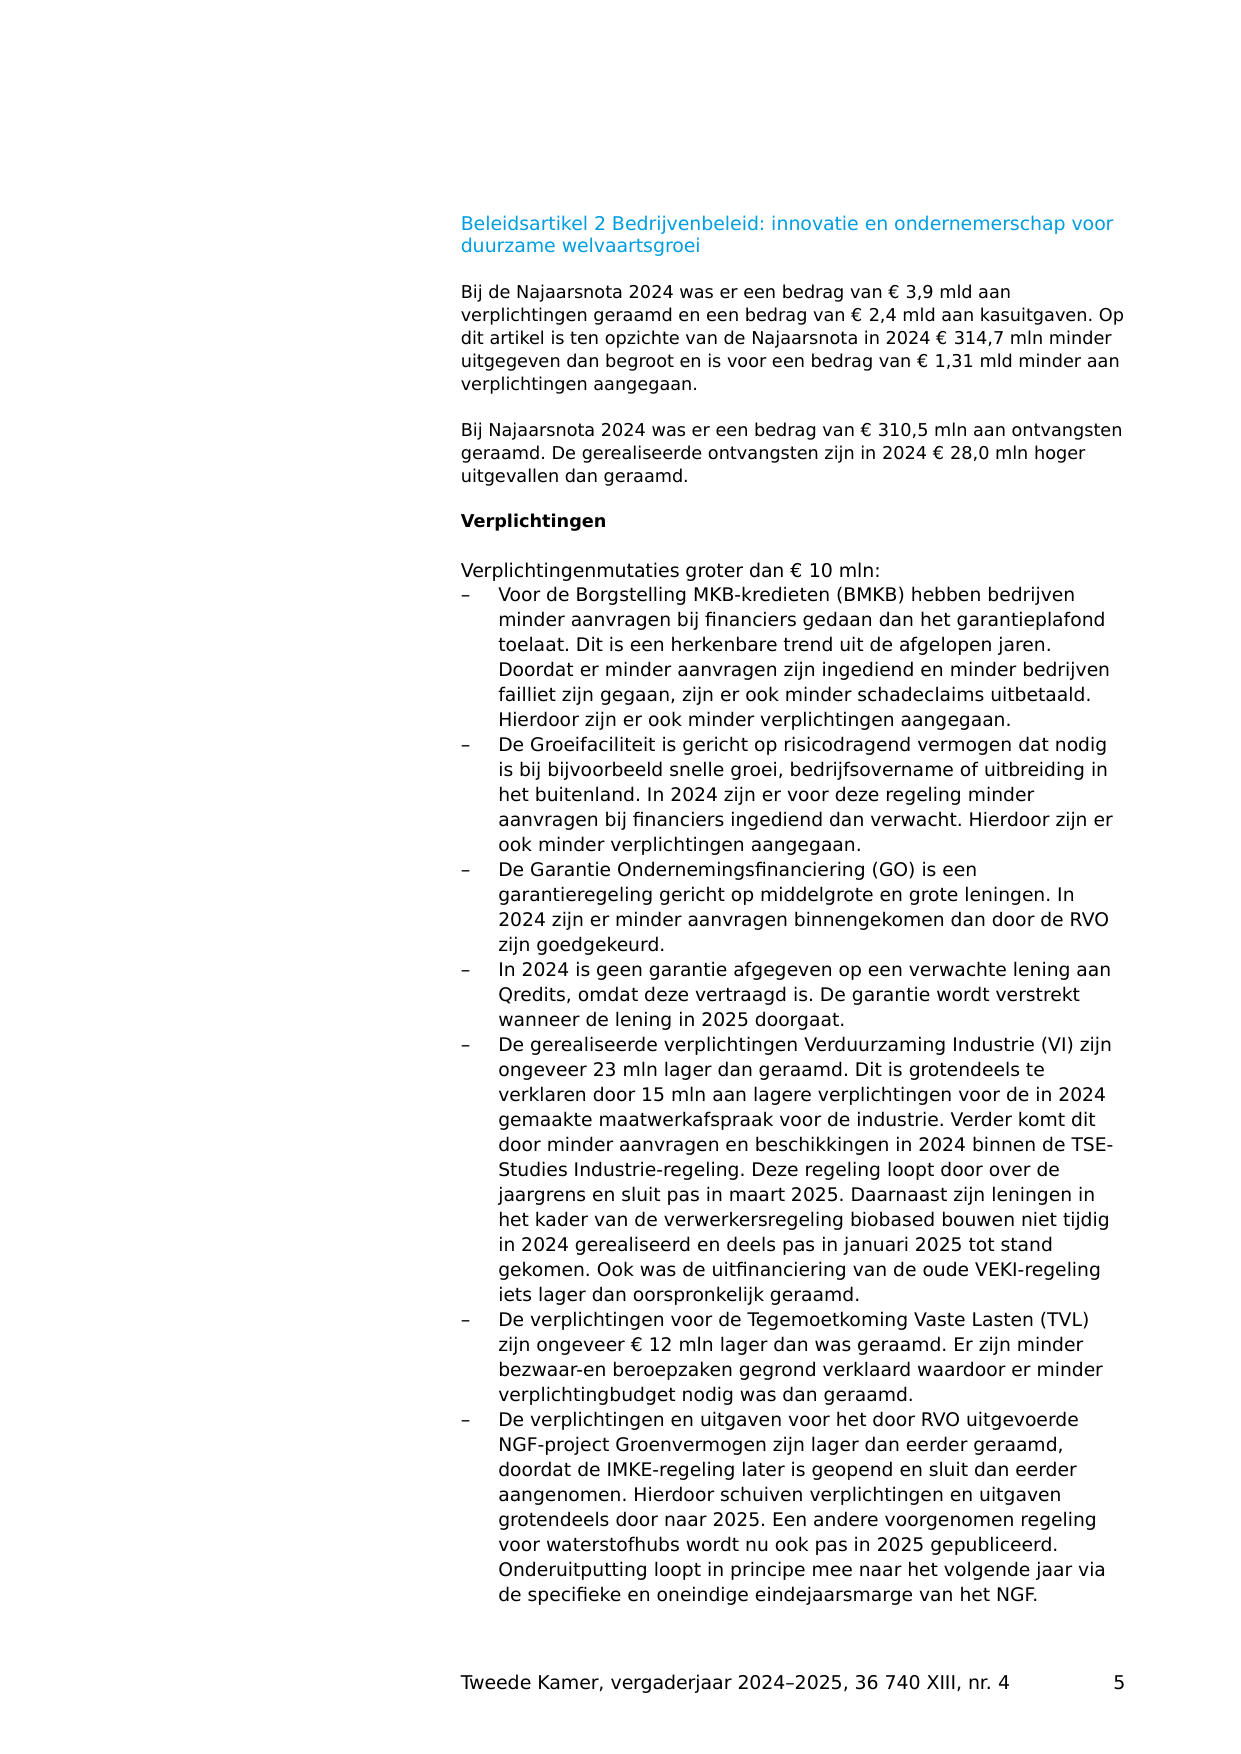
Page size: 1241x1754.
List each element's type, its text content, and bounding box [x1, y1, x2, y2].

text Bij Najaarsnota 2024 was er een bedrag van € 310,5 mln aan ontvangsten geraamd. De gerealiseerde ontvangsten zijn in 2024 € 28,0 mln hoger uitgevallen dan geraamd. [461, 418, 1125, 487]
text Verplichtingen [461, 509, 1125, 532]
list De Garantie Ondernemingsfinanciering (GO) is een garantieregeling gericht op middelgrote en grote leningen. In 2024 zijn er minder aanvragen binnengekomen dan door de RVO zijn goedgekeurd. [461, 856, 1125, 956]
list Voor de Borgstelling MKB-kredieten (BMKB) hebben bedrijven minder aanvragen bij financiers gedaan dan het garantieplafond toelaat. Dit is een herkenbare trend uit de afgelopen jaren. Doordat er minder aanvragen zijn ingediend en minder bedrijven failliet zijn gegaan, zijn er ook minder schadeclaims uitbetaald. Hierdoor zijn er ook minder verplichtingen aangegaan. [461, 581, 1125, 731]
title Beleidsartikel 2 Bedrijvenbeleid: innovatie en ondernemerschap voor duurzame welvaartsgroei [461, 213, 1125, 257]
text Bij de Najaarsnota 2024 was er een bedrag van € 3,9 mld aan verplichtingen geraamd en een bedrag van € 2,4 mld aan kasuitgaven. Op dit artikel is ten opzichte van de Najaarsnota in 2024 € 314,7 mln minder uitgegeven dan begroot en is voor een bedrag van € 1,31 mld minder aan verplichtingen aangegaan. [461, 280, 1125, 395]
list In 2024 is geen garantie afgegeven op een verwachte lening aan Qredits, omdat deze vertraagd is. De garantie wordt verstrekt wanneer de lening in 2025 doorgaat. [461, 956, 1125, 1031]
list De Groeifaciliteit is gericht op risicodragend vermogen dat nodig is bij bijvoorbeeld snelle groei, bedrijfsovername of uitbreiding in het buitenland. In 2024 zijn er voor deze regeling minder aanvragen bij financiers ingediend dan verwacht. Hierdoor zijn er ook minder verplichtingen aangegaan. [461, 731, 1125, 856]
list De gerealiseerde verplichtingen Verduurzaming Industrie (VI) zijn ongeveer 23 mln lager dan geraamd. Dit is grotendeels te verklaren door 15 mln aan lagere verplichtingen voor de in 2024 gemaakte maatwerkafspraak voor de industrie. Verder komt dit door minder aanvragen en beschikkingen in 2024 binnen de TSE-Studies Industrie-regeling. Deze regeling loopt door over de jaargrens en sluit pas in maart 2025. Daarnaast zijn leningen in het kader van de verwerkersregeling biobased bouwen niet tijdig in 2024 gerealiseerd en deels pas in januari 2025 tot stand gekomen. Ook was de uitfinanciering van de oude VEKI-regeling iets lager dan oorspronkelijk geraamd. [461, 1031, 1125, 1306]
list De verplichtingen voor de Tegemoetkoming Vaste Lasten (TVL) zĳn ongeveer € 12 mln lager dan was geraamd. Er zĳn minder bezwaar-en beroepzaken gegrond verklaard waardoor er minder verplichtingbudget nodig was dan geraamd. [461, 1306, 1125, 1406]
text Verplichtingenmutaties groter dan € 10 mln: [461, 559, 1125, 581]
list De verplichtingen en uitgaven voor het door RVO uitgevoerde NGF-project Groenvermogen zijn lager dan eerder geraamd, doordat de IMKE-regeling later is geopend en sluit dan eerder aangenomen. Hierdoor schuiven verplichtingen en uitgaven grotendeels door naar 2025. Een andere voorgenomen regeling voor waterstofhubs wordt nu ook pas in 2025 gepubliceerd. Onderuitputting loopt in principe mee naar het volgende jaar via de specifieke en oneindige eindejaarsmarge van het NGF. [461, 1406, 1125, 1606]
